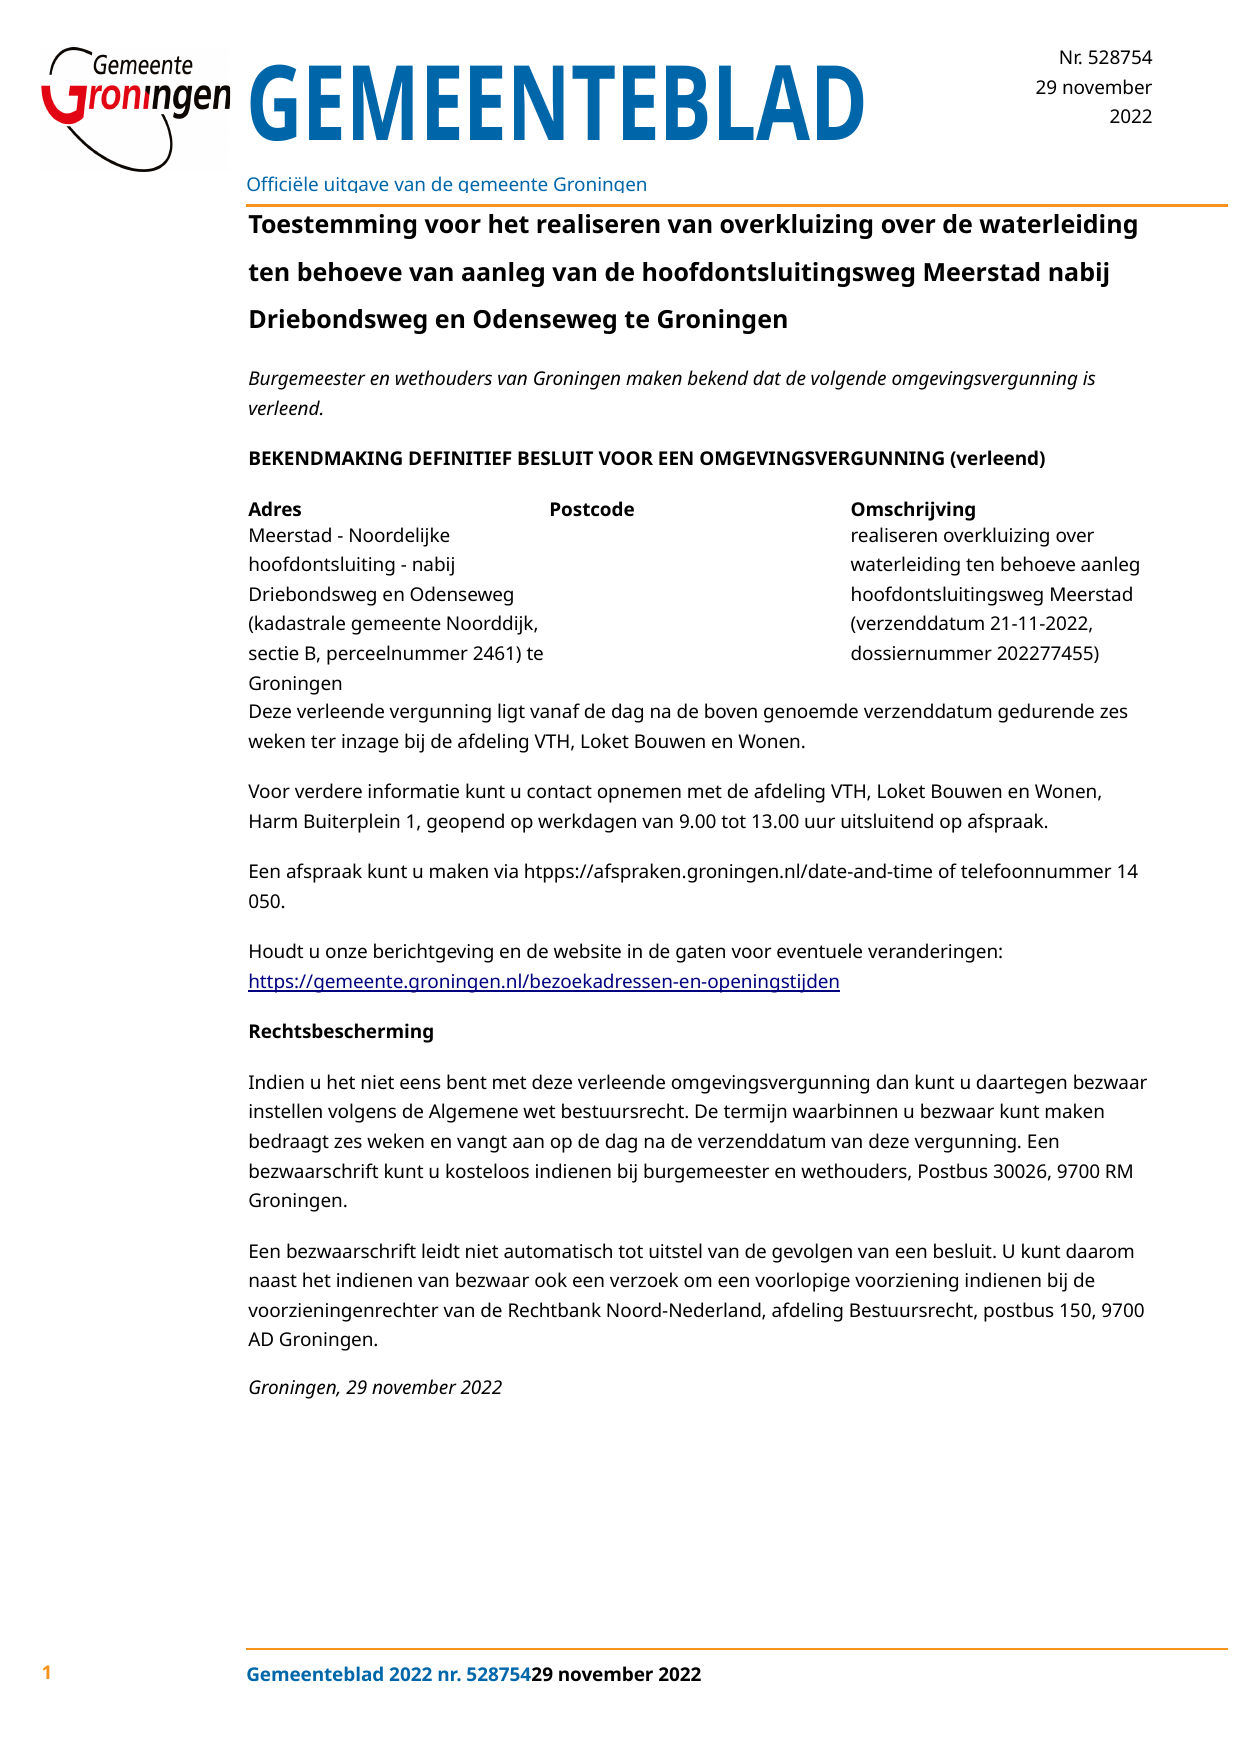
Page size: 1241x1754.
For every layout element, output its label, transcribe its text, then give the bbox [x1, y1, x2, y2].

table_header Postcode [549, 496, 850, 522]
text Toestemming voor het realiseren van overkluizing over de waterleiding ten behoeve van aanleg van de hoofdontsluitingsweg Meerstad nabij Driebondsweg en Odenseweg te Groningen [248, 207, 1152, 336]
text Indien u het niet eens bent met deze verleende omgevingsvergunning dan kunt u daartegen bezwaar instellen volgens de Algemene wet bestuursrecht. De termijn waarbinnen u bezwaar kunt maken bedraagt zes weken en vangt aan op de dag na de verzenddatum van deze vergunning. Een bezwaarschrift kunt u kosteloos indienen bij burgemeester en wethouders, Postbus 30026, 9700 RM Groningen. [248, 1069, 1152, 1213]
text Burgemeester en wethouders van Groningen maken bekend dat de volgende omgevingsvergunning is verleend. [248, 366, 1152, 421]
text Groningen, 29 november 2022 [248, 1374, 1152, 1400]
text BEKENDMAKING DEFINITIEF BESLUIT VOOR EEN OMGEVINGSVERGUNNING (verleend) [248, 446, 1152, 471]
table_cell Meerstad - Noordelijke hoofdontsluiting - nabij Driebondsweg en Odenseweg (kadastrale gemeente Noorddijk, sectie B, perceelnummer 2461) te Groningen [248, 522, 549, 695]
text Een afspraak kunt u maken via htpps://afspraken.groningen.nl/date-and-time of telefoonnummer 14 050. [248, 859, 1152, 914]
text Een bezwaarschrift leidt niet automatisch tot uitstel van de gevolgen van een besluit. U kunt daarom naast het indienen van bezwaar ook een verzoek om een voorlopige voorziening indienen bij de voorzieningenrechter van de Rechtbank Noord-Nederland, afdeling Bestuursrecht, postbus 150, 9700 AD Groningen. [248, 1238, 1152, 1352]
text Deze verleende vergunning ligt vanaf de dag na de boven genoemde verzenddatum gedurende zes weken ter inzage bij de afdeling VTH, Loket Bouwen en Wonen. [248, 699, 1152, 754]
table_cell [549, 522, 850, 695]
text Voor verdere informatie kunt u contact opnemen met de afdeling VTH, Loket Bouwen en Wonen, Harm Buiterplein 1, geopend op werkdagen van 9.00 tot 13.00 uur uitsluitend op afspraak. [248, 779, 1152, 834]
picture [41, 47, 231, 172]
table_cell realiseren overkluizing over waterleiding ten behoeve aanleg hoofdontsluitingsweg Meerstad (verzenddatum 21-11-2022, dossiernummer 202277455) [850, 522, 1152, 695]
text Houdt u onze berichtgeving en de website in de gaten voor eventuele veranderingen: https://gemeente.groningen.nl/bezoekadressen-en-openingstijden [248, 939, 1152, 994]
table_header Adres [248, 496, 549, 522]
table_header Omschrijving [850, 496, 1152, 522]
text Rechtsbescherming [248, 1019, 1152, 1044]
